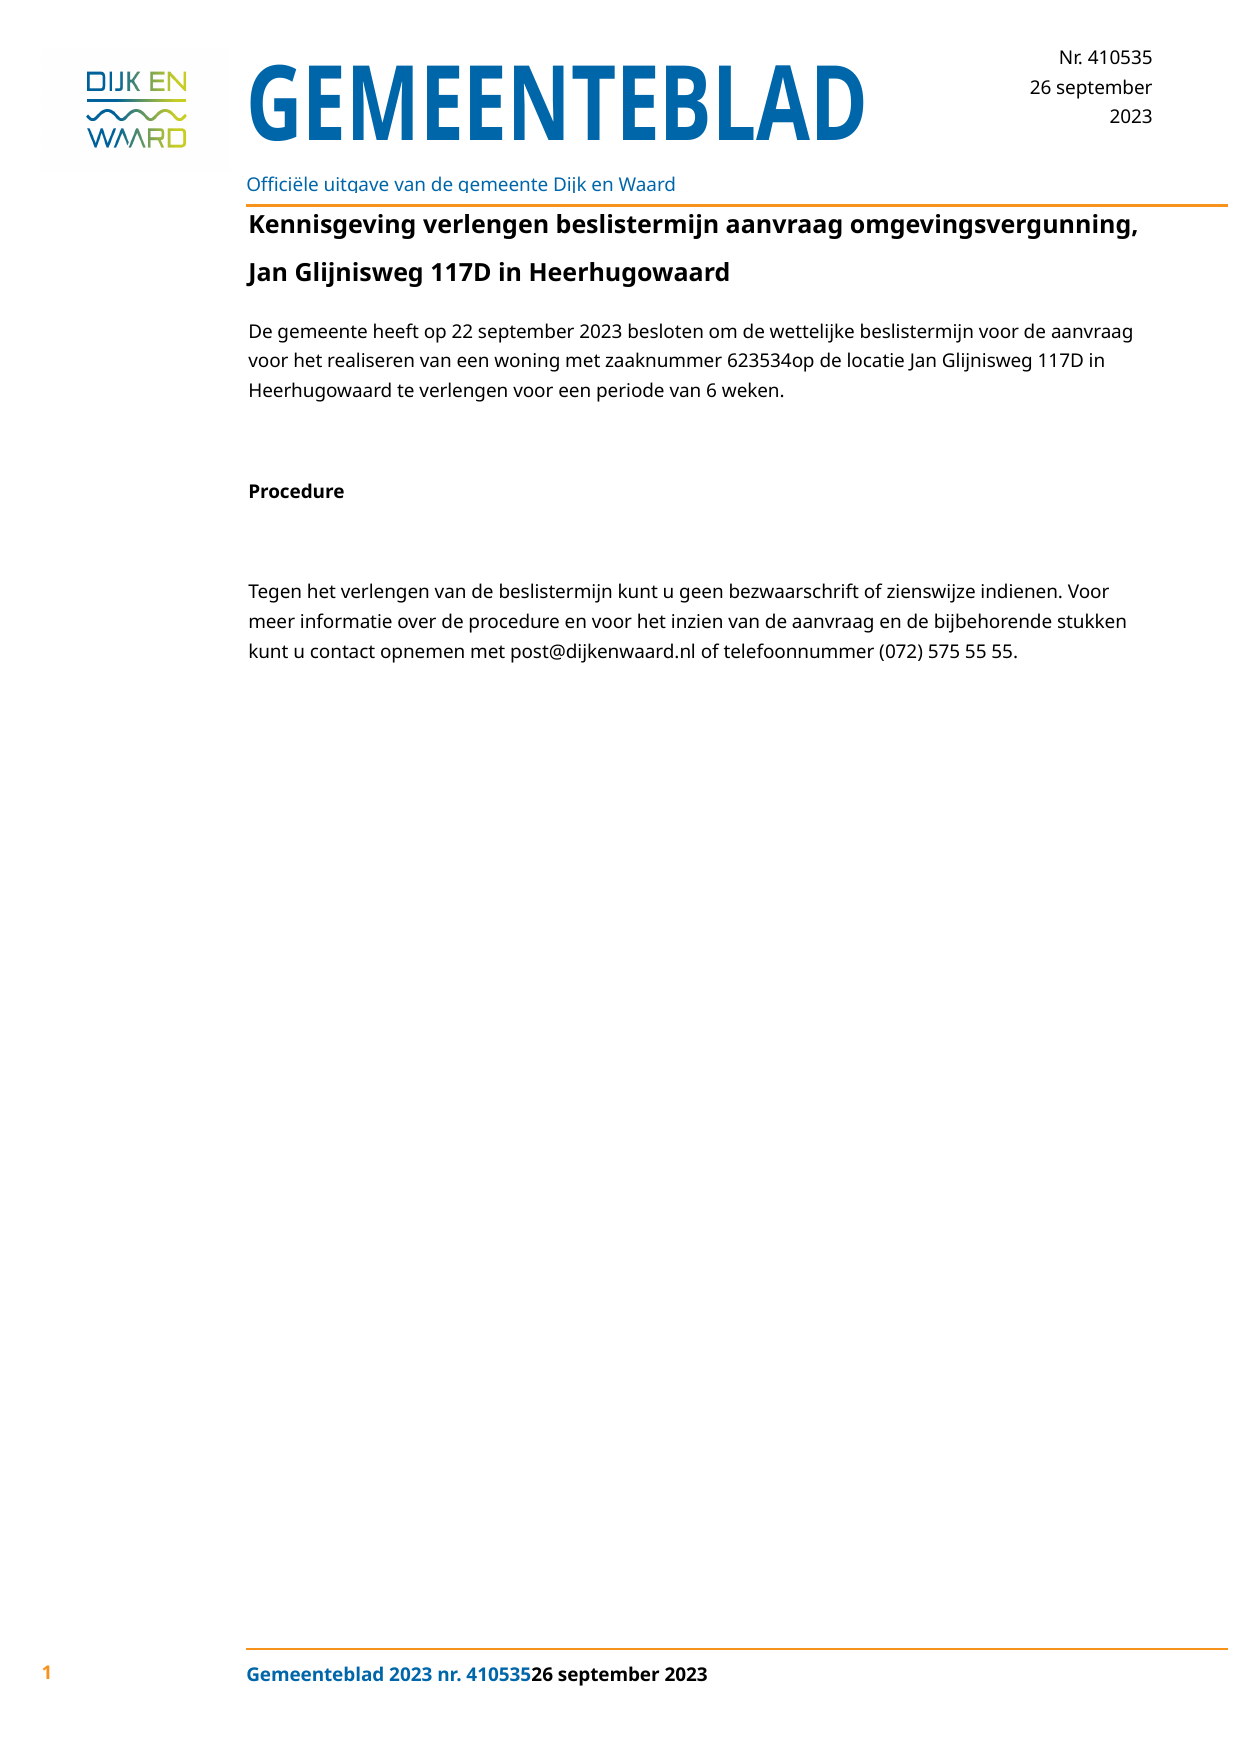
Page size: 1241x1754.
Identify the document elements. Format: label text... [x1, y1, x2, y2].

picture [41, 47, 231, 172]
text De gemeente heeft op 22 september 2023 besloten om de wettelijke beslistermijn voor de aanvraag voor het realiseren van een woning met zaaknummer 623534op de locatie Jan Glijnisweg 117D in Heerhugowaard te verlengen voor een periode van 6 weken. [248, 318, 1152, 403]
text Kennisgeving verlengen beslistermijn aanvraag omgevingsvergunning, Jan Glijnisweg 117D in Heerhugowaard [248, 207, 1152, 288]
text Tegen het verlengen van de beslistermijn kunt u geen bezwaarschrift of zienswijze indienen. Voor meer informatie over de procedure en voor het inzien van de aanvraag en de bijbehorende stukken kunt u contact opnemen met post@dijkenwaard.nl of telefoonnummer (072) 575 55 55. [248, 579, 1152, 664]
text Procedure [248, 478, 1152, 504]
